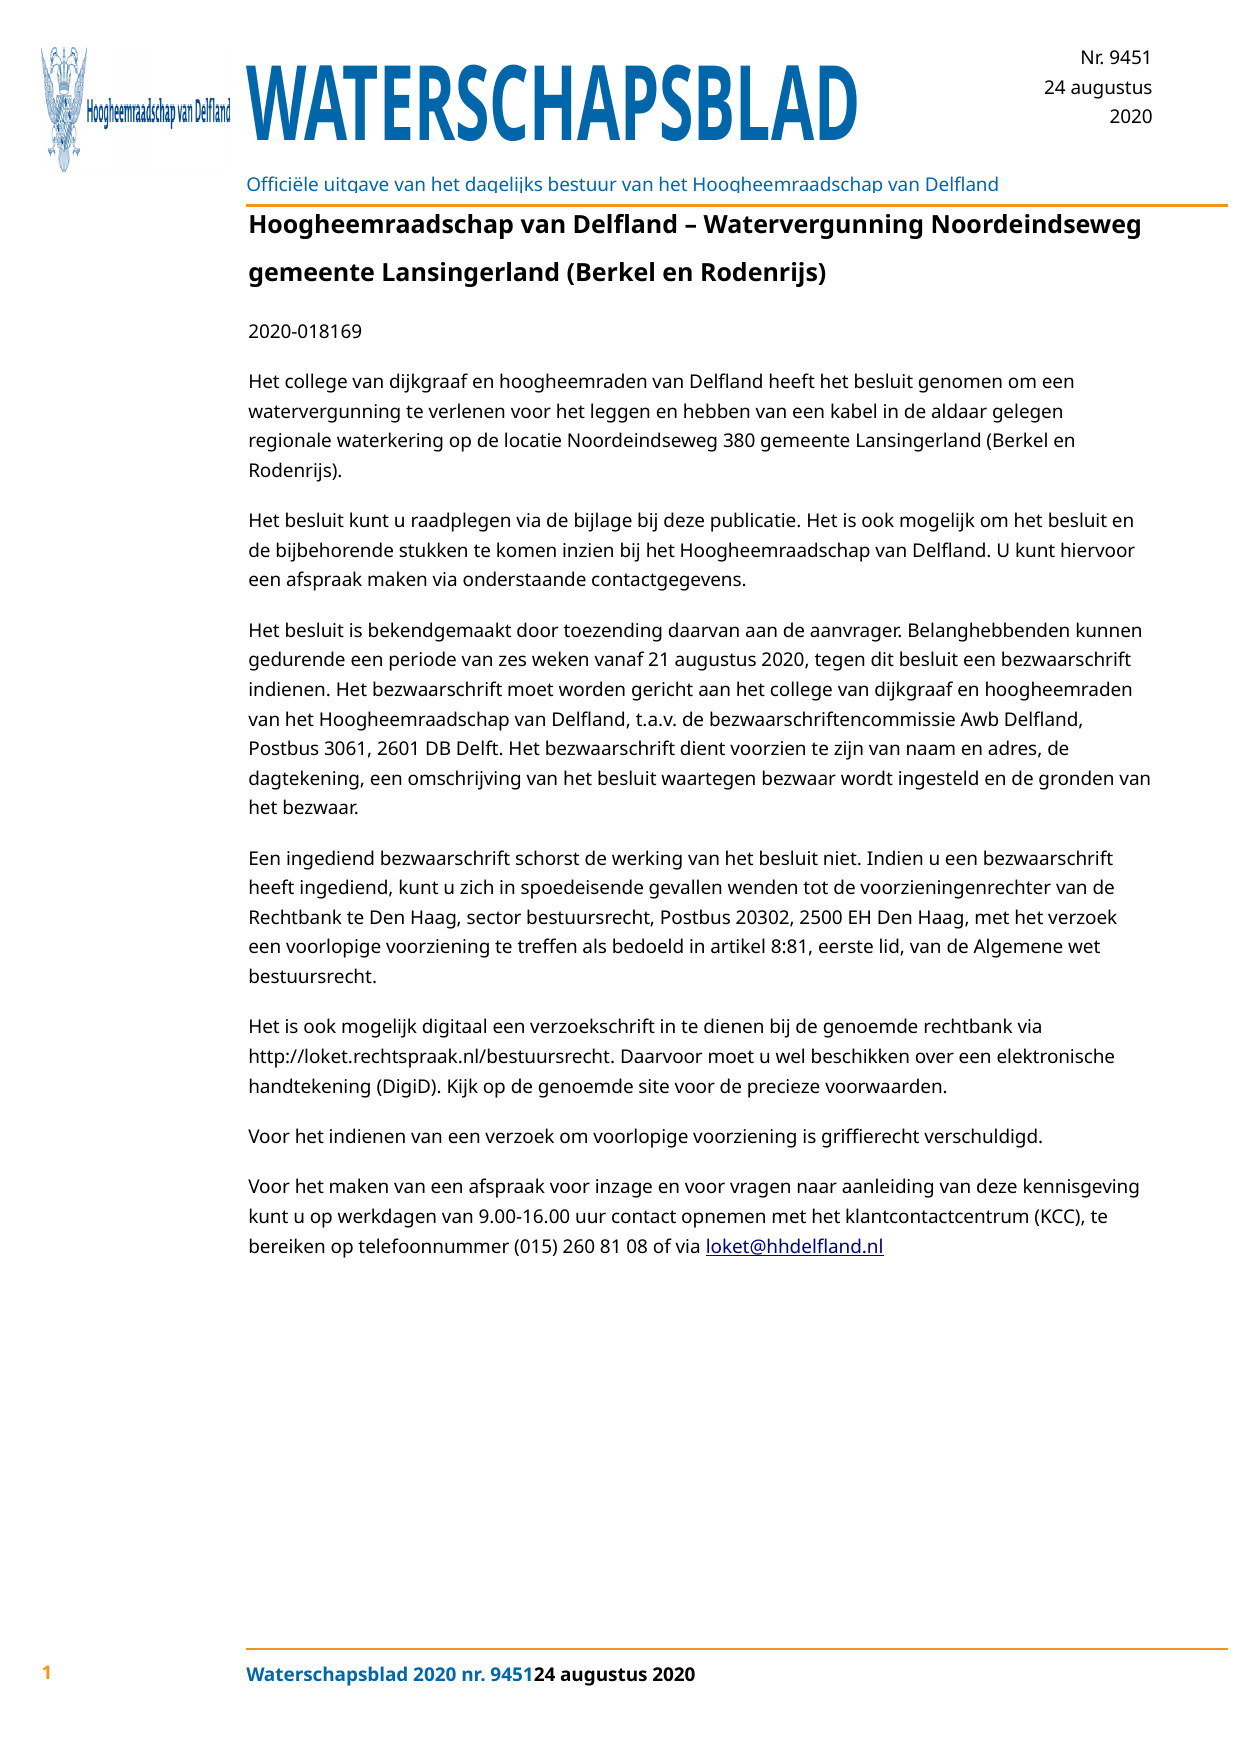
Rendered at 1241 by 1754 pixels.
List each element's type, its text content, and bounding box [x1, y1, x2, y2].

text Voor het indienen van een verzoek om voorlopige voorziening is griffierecht verschuldigd. [248, 1123, 1152, 1149]
text Het college van dijkgraaf en hoogheemraden van Delfland heeft het besluit genomen om een watervergunning te verlenen voor het leggen en hebben van een kabel in de aldaar gelegen regionale waterkering op de locatie Noordeindseweg 380 gemeente Lansingerland (Berkel en Rodenrijs). [248, 368, 1152, 483]
text 2020-018169 [248, 318, 1152, 344]
text Hoogheemraadschap van Delfland – Watervergunning Noordeindseweg gemeente Lansingerland (Berkel en Rodenrijs) [248, 207, 1152, 288]
text Het besluit is bekendgemaakt door toezending daarvan aan de aanvrager. Belanghebbenden kunnen gedurende een periode van zes weken vanaf 21 augustus 2020, tegen dit besluit een bezwaarschrift indienen. Het bezwaarschrift moet worden gericht aan het college van dijkgraaf en hoogheemraden van het Hoogheemraadschap van Delfland, t.a.v. de bezwaarschriftencommissie Awb Delfland, Postbus 3061, 2601 DB Delft. Het bezwaarschrift dient voorzien te zijn van naam en adres, de dagtekening, een omschrijving van het besluit waartegen bezwaar wordt ingesteld en de gronden van het bezwaar. [248, 617, 1152, 820]
text Het besluit kunt u raadplegen via de bijlage bij deze publicatie. Het is ook mogelijk om het besluit en de bijbehorende stukken te komen inzien bij het Hoogheemraadschap van Delfland. U kunt hiervoor een afspraak maken via onderstaande contactgegevens. [248, 507, 1152, 592]
picture [41, 47, 231, 172]
text Voor het maken van een afspraak voor inzage en voor vragen naar aanleiding van deze kennisgeving kunt u op werkdagen van 9.00-16.00 uur contact opnemen met het klantcontactcentrum (KCC), te bereiken op telefoonnummer (015) 260 81 08 of via loket@hhdelfland.nl [248, 1174, 1152, 1259]
text Een ingediend bezwaarschrift schorst de werking van het besluit niet. Indien u een bezwaarschrift heeft ingediend, kunt u zich in spoedeisende gevallen wenden tot de voorzieningenrechter van de Rechtbank te Den Haag, sector bestuursrecht, Postbus 20302, 2500 EH Den Haag, met het verzoek een voorlopige voorziening te treffen als bedoeld in artikel 8:81, eerste lid, van de Algemene wet bestuursrecht. [248, 845, 1152, 989]
text Het is ook mogelijk digitaal een verzoekschrift in te dienen bij de genoemde rechtbank via http://loket.rechtspraak.nl/bestuursrecht. Daarvoor moet u wel beschikken over een elektronische handtekening (DigiD). Kijk op de genoemde site voor de precieze voorwaarden. [248, 1014, 1152, 1099]
